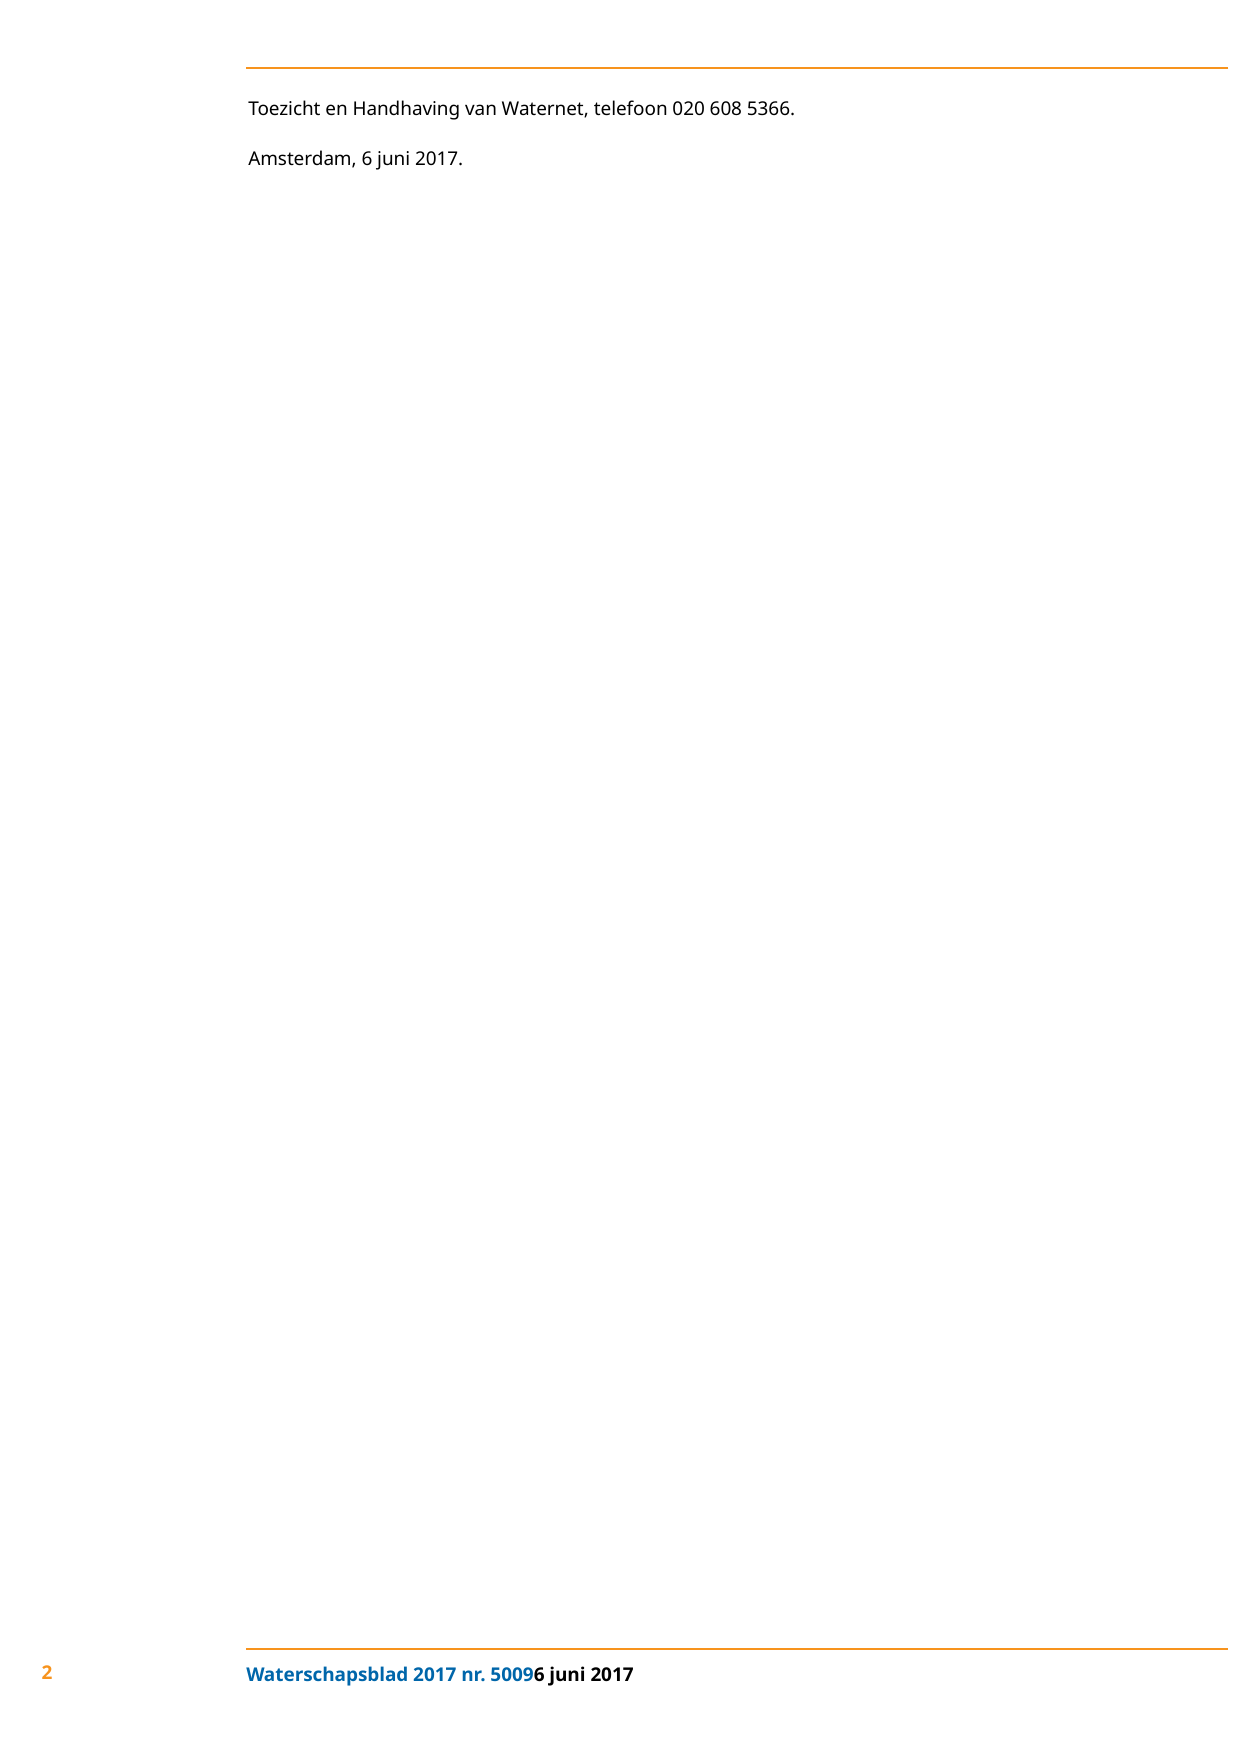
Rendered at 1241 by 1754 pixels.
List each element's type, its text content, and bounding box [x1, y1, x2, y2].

picture [41, 47, 231, 172]
text Toezicht en Handhaving van Waternet, telefoon 020 608 5366. [248, 95, 1152, 121]
text Amsterdam, 6 juni 2017. [248, 145, 1152, 171]
